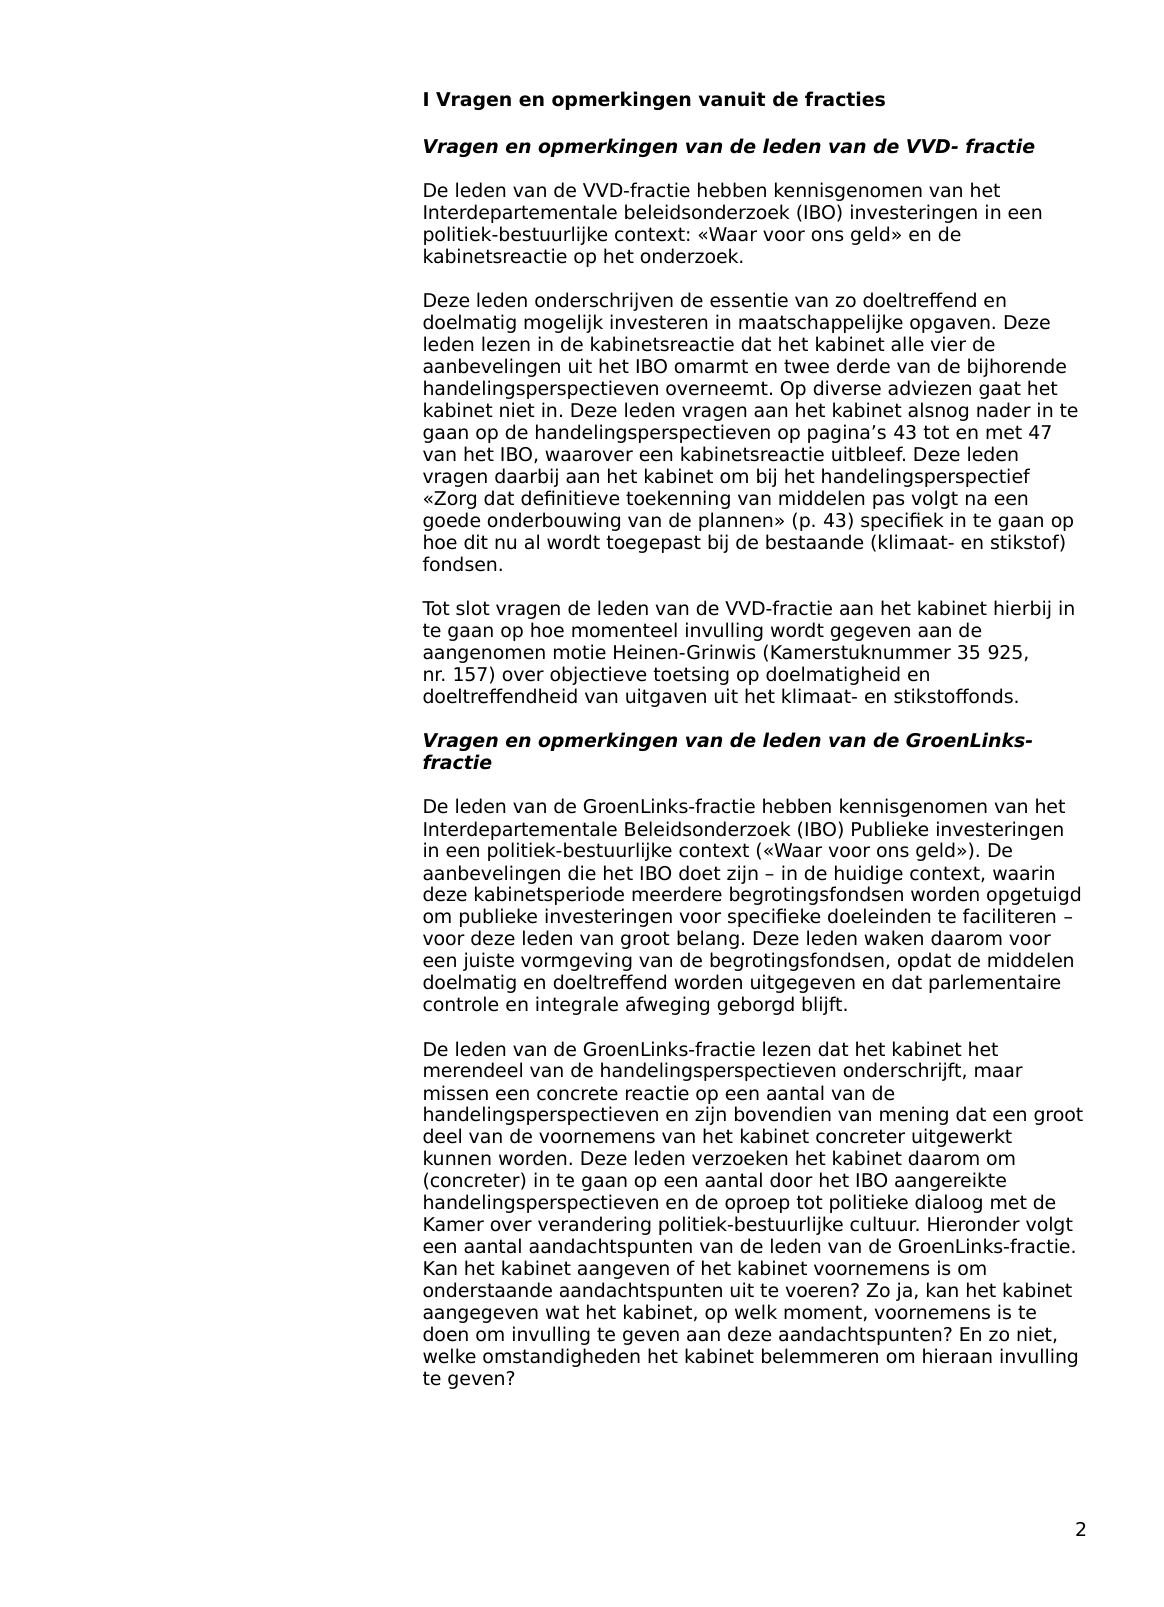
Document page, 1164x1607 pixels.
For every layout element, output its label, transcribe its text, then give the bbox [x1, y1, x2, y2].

text De leden van de GroenLinks-fractie lezen dat het kabinet het merendeel van de handelingsperspectieven onderschrijft, maar missen een concrete reactie op een aantal van de handelingsperspectieven en zijn bovendien van mening dat een groot deel van de voornemens van het kabinet concreter uitgewerkt kunnen worden. Deze leden verzoeken het kabinet daarom om (concreter) in te gaan op een aantal door het IBO aangereikte handelingsperspectieven en de oproep tot politieke dialoog met de Kamer over verandering politiek-bestuurlijke cultuur. Hieronder volgt een aantal aandachtspunten van de leden van de GroenLinks-fractie. Kan het kabinet aangeven of het kabinet voornemens is om onderstaande aandachtspunten uit te voeren? Zo ja, kan het kabinet aangegeven wat het kabinet, op welk moment, voornemens is te doen om invulling te geven aan deze aandachtspunten? En zo niet, welke omstandigheden het kabinet belemmeren om hieraan invulling te geven? [422, 1038, 1087, 1390]
text De leden van de GroenLinks-fractie hebben kennisgenomen van het Interdepartementale Beleidsonderzoek (IBO) Publieke investeringen in een politiek-bestuurlijke context («Waar voor ons geld»). De aanbevelingen die het IBO doet zijn – in de huidige context, waarin deze kabinetsperiode meerdere begrotingsfondsen worden opgetuigd om publieke investeringen voor specifieke doeleinden te faciliteren – voor deze leden van groot belang. Deze leden waken daarom voor een juiste vormgeving van de begrotingsfondsen, opdat de middelen doelmatig en doeltreffend worden uitgegeven en dat parlementaire controle en integrale afweging geborgd blijft. [422, 796, 1087, 1016]
subtitle Vragen en opmerkingen van de leden van de VVD- fractie [422, 136, 1087, 158]
text De leden van de VVD-fractie hebben kennisgenomen van het Interdepartementale beleidsonderzoek (IBO) investeringen in een politiek-bestuurlijke context: «Waar voor ons geld» en de kabinetsreactie op het onderzoek. [422, 180, 1087, 268]
text Deze leden onderschrijven de essentie van zo doeltreffend en doelmatig mogelijk investeren in maatschappelijke opgaven. Deze leden lezen in de kabinetsreactie dat het kabinet alle vier de aanbevelingen uit het IBO omarmt en twee derde van de bijhorende handelingsperspectieven overneemt. Op diverse adviezen gaat het kabinet niet in. Deze leden vragen aan het kabinet alsnog nader in te gaan op de handelingsperspectieven op pagina’s 43 tot en met 47 van het IBO, waarover een kabinetsreactie uitbleef. Deze leden vragen daarbij aan het kabinet om bij het handelingsperspectief «Zorg dat definitieve toekenning van middelen pas volgt na een goede onderbouwing van de plannen» (p. 43) specifiek in te gaan op hoe dit nu al wordt toegepast bij de bestaande (klimaat- en stikstof) fondsen. [422, 290, 1087, 576]
subtitle I Vragen en opmerkingen vanuit de fracties [422, 89, 1087, 111]
subtitle Vragen en opmerkingen van de leden van de GroenLinks-fractie [422, 730, 1087, 774]
text Tot slot vragen de leden van de VVD-fractie aan het kabinet hierbij in te gaan op hoe momenteel invulling wordt gegeven aan de aangenomen motie Heinen-Grinwis (Kamerstuknummer 35 925, nr. 157) over objectieve toetsing op doelmatigheid en doeltreffendheid van uitgaven uit het klimaat- en stikstoffonds. [422, 598, 1087, 708]
